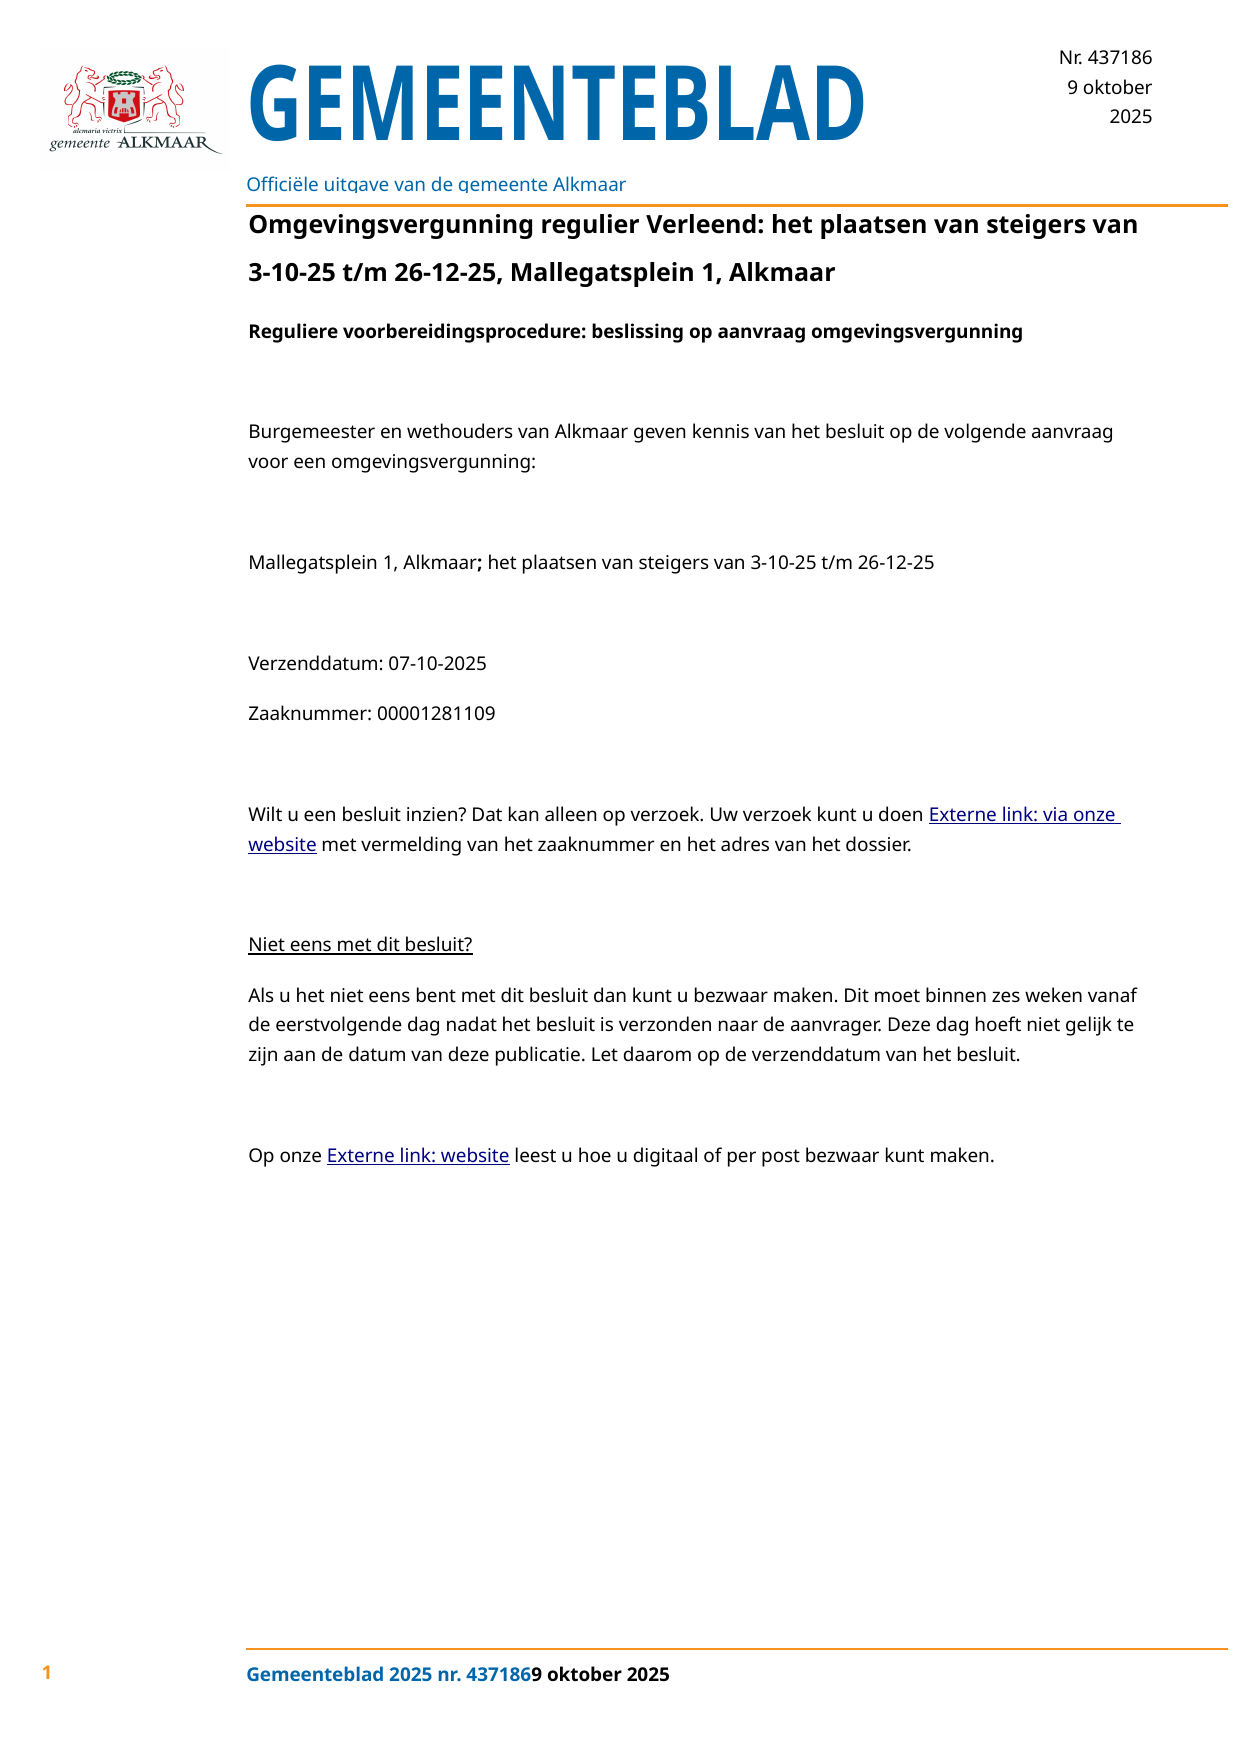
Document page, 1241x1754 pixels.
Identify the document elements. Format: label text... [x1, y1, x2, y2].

text Op onze Externe link: website leest u hoe u digitaal of per post bezwaar kunt maken. [248, 1142, 1152, 1168]
text Verzenddatum: 07-10-2025 [248, 650, 1152, 676]
text Reguliere voorbereidingsprocedure: beslissing op aanvraag omgevingsvergunning [248, 318, 1152, 344]
text Niet eens met dit besluit? [248, 932, 1152, 957]
text Mallegatsplein 1, Alkmaar; het plaatsen van steigers van 3-10-25 t/m 26-12-25 [248, 549, 1152, 575]
picture [41, 47, 231, 172]
text Als u het niet eens bent met dit besluit dan kunt u bezwaar maken. Dit moet binnen zes weken vanaf de eerstvolgende dag nadat het besluit is verzonden naar de aanvrager. Deze dag hoeft niet gelijk te zijn aan de datum van deze publicatie. Let daarom op de verzenddatum van het besluit. [248, 982, 1152, 1067]
text Burgemeester en wethouders van Alkmaar geven kennis van het besluit op de volgende aanvraag voor een omgevingsvergunning: [248, 419, 1152, 474]
text Zaaknummer: 00001281109 [248, 700, 1152, 726]
text Wilt u een besluit inzien? Dat kan alleen op verzoek. Uw verzoek kunt u doen Externe link: via onze website met vermelding van het zaaknummer en het adres van het dossier. [248, 801, 1152, 857]
text Omgevingsvergunning regulier Verleend: het plaatsen van steigers van 3-10-25 t/m 26-12-25, Mallegatsplein 1, Alkmaar [248, 207, 1152, 288]
